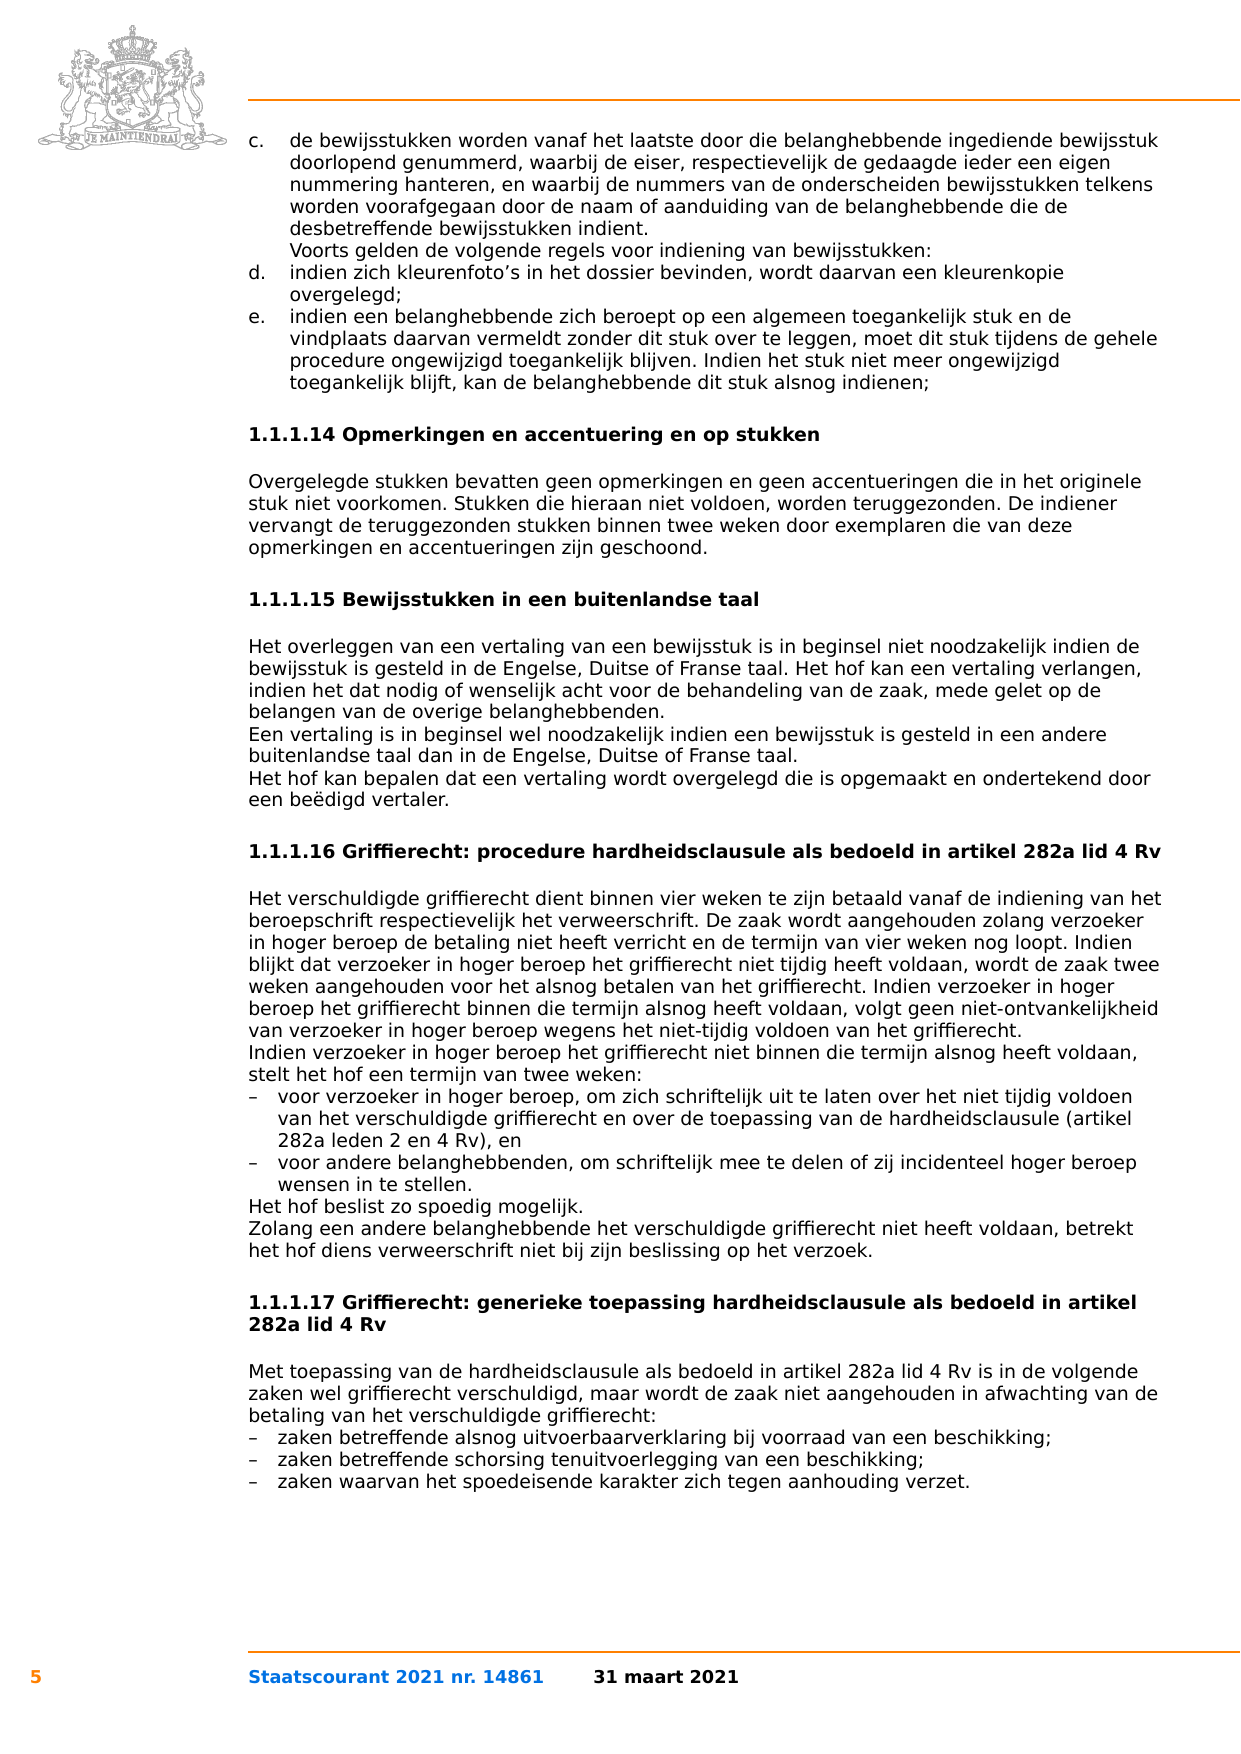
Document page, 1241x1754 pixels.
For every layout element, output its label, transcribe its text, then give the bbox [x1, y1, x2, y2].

text Het overleggen van een vertaling van een bewijsstuk is in beginsel niet noodzakelijk indien de bewijsstuk is gesteld in de Engelse, Duitse of Franse taal. Het hof kan een vertaling verlangen, indien het dat nodig of wenselijk acht voor de behandeling van de zaak, mede gelet op de belangen van de overige belanghebbenden. [248, 636, 1163, 723]
subtitle 1.1.1.15 Bewijsstukken in een buitenlandse taal [248, 588, 1163, 611]
text – zaken betreffende alsnog uitvoerbaarverklaring bij voorraad van een beschikking; [248, 1427, 1163, 1449]
text d. indien zich kleurenfoto’s in het dossier bevinden, wordt daarvan een kleurenkopie overgelegd; [248, 262, 1163, 306]
text c. de bewijsstukken worden vanaf het laatste door die belanghebbende ingediende bewijsstuk doorlopend genummerd, waarbij de eiser, respectievelijk de gedaagde ieder een eigen nummering hanteren, en waarbij de nummers van de onderscheiden bewijsstukken telkens worden voorafgegaan door de naam of aanduiding van de belanghebbende die de desbetreffende bewijsstukken indient. [248, 130, 1163, 240]
text Het verschuldigde griffierecht dient binnen vier weken te zijn betaald vanaf de indiening van het beroepschrift respectievelijk het verweerschrift. De zaak wordt aangehouden zolang verzoeker in hoger beroep de betaling niet heeft verricht en de termijn van vier weken nog loopt. Indien blijkt dat verzoeker in hoger beroep het griffierecht niet tijdig heeft voldaan, wordt de zaak twee weken aangehouden voor het alsnog betalen van het griffierecht. Indien verzoeker in hoger beroep het griffierecht binnen die termijn alsnog heeft voldaan, volgt geen niet-ontvankelijkheid van verzoeker in hoger beroep wegens het niet-tijdig voldoen van het griffierecht. [248, 888, 1163, 1042]
text Het hof beslist zo spoedig mogelijk. [248, 1196, 1163, 1218]
text Overgelegde stukken bevatten geen opmerkingen en geen accentueringen die in het originele stuk niet voorkomen. Stukken die hieraan niet voldoen, worden teruggezonden. De indiener vervangt de teruggezonden stukken binnen twee weken door exemplaren die van deze opmerkingen en accentueringen zijn geschoond. [248, 471, 1163, 558]
picture [38, 25, 227, 150]
text Zolang een andere belanghebbende het verschuldigde griffierecht niet heeft voldaan, betrekt het hof diens verweerschrift niet bij zijn beslissing op het verzoek. [248, 1218, 1163, 1262]
text Een vertaling is in beginsel wel noodzakelijk indien een bewijsstuk is gesteld in een andere buitenlandse taal dan in de Engelse, Duitse of Franse taal. [248, 723, 1163, 767]
text Indien verzoeker in hoger beroep het griffierecht niet binnen die termijn alsnog heeft voldaan, stelt het hof een termijn van twee weken: [248, 1042, 1163, 1086]
text e. indien een belanghebbende zich beroept op een algemeen toegankelijk stuk en de vindplaats daarvan vermeldt zonder dit stuk over te leggen, moet dit stuk tijdens de gehele procedure ongewijzigd toegankelijk blijven. Indien het stuk niet meer ongewijzigd toegankelijk blijft, kan de belanghebbende dit stuk alsnog indienen; [248, 306, 1163, 394]
subtitle 1.1.1.17 Griffierecht: generieke toepassing hardheidsclausule als bedoeld in artikel 282a lid 4 Rv [248, 1292, 1163, 1336]
text – zaken betreffende schorsing tenuitvoerlegging van een beschikking; [248, 1449, 1163, 1471]
text – voor andere belanghebbenden, om schriftelijk mee te delen of zij incidenteel hoger beroep wensen in te stellen. [248, 1152, 1163, 1196]
subtitle 1.1.1.16 Griffierecht: procedure hardheidsclausule als bedoeld in artikel 282a lid 4 Rv [248, 841, 1163, 863]
text Met toepassing van de hardheidsclausule als bedoeld in artikel 282a lid 4 Rv is in de volgende zaken wel griffierecht verschuldigd, maar wordt de zaak niet aangehouden in afwachting van de betaling van het verschuldigde griffierecht: [248, 1361, 1163, 1427]
text – voor verzoeker in hoger beroep, om zich schriftelijk uit te laten over het niet tijdig voldoen van het verschuldigde griffierecht en over de toepassing van de hardheidsclausule (artikel 282a leden 2 en 4 Rv), en [248, 1086, 1163, 1152]
subtitle 1.1.1.14 Opmerkingen en accentuering en op stukken [248, 424, 1163, 446]
text Het hof kan bepalen dat een vertaling wordt overgelegd die is opgemaakt en ondertekend door een beëdigd vertaler. [248, 767, 1163, 811]
text Voorts gelden de volgende regels voor indiening van bewijsstukken: [289, 240, 1163, 262]
text – zaken waarvan het spoedeisende karakter zich tegen aanhouding verzet. [248, 1471, 1163, 1493]
